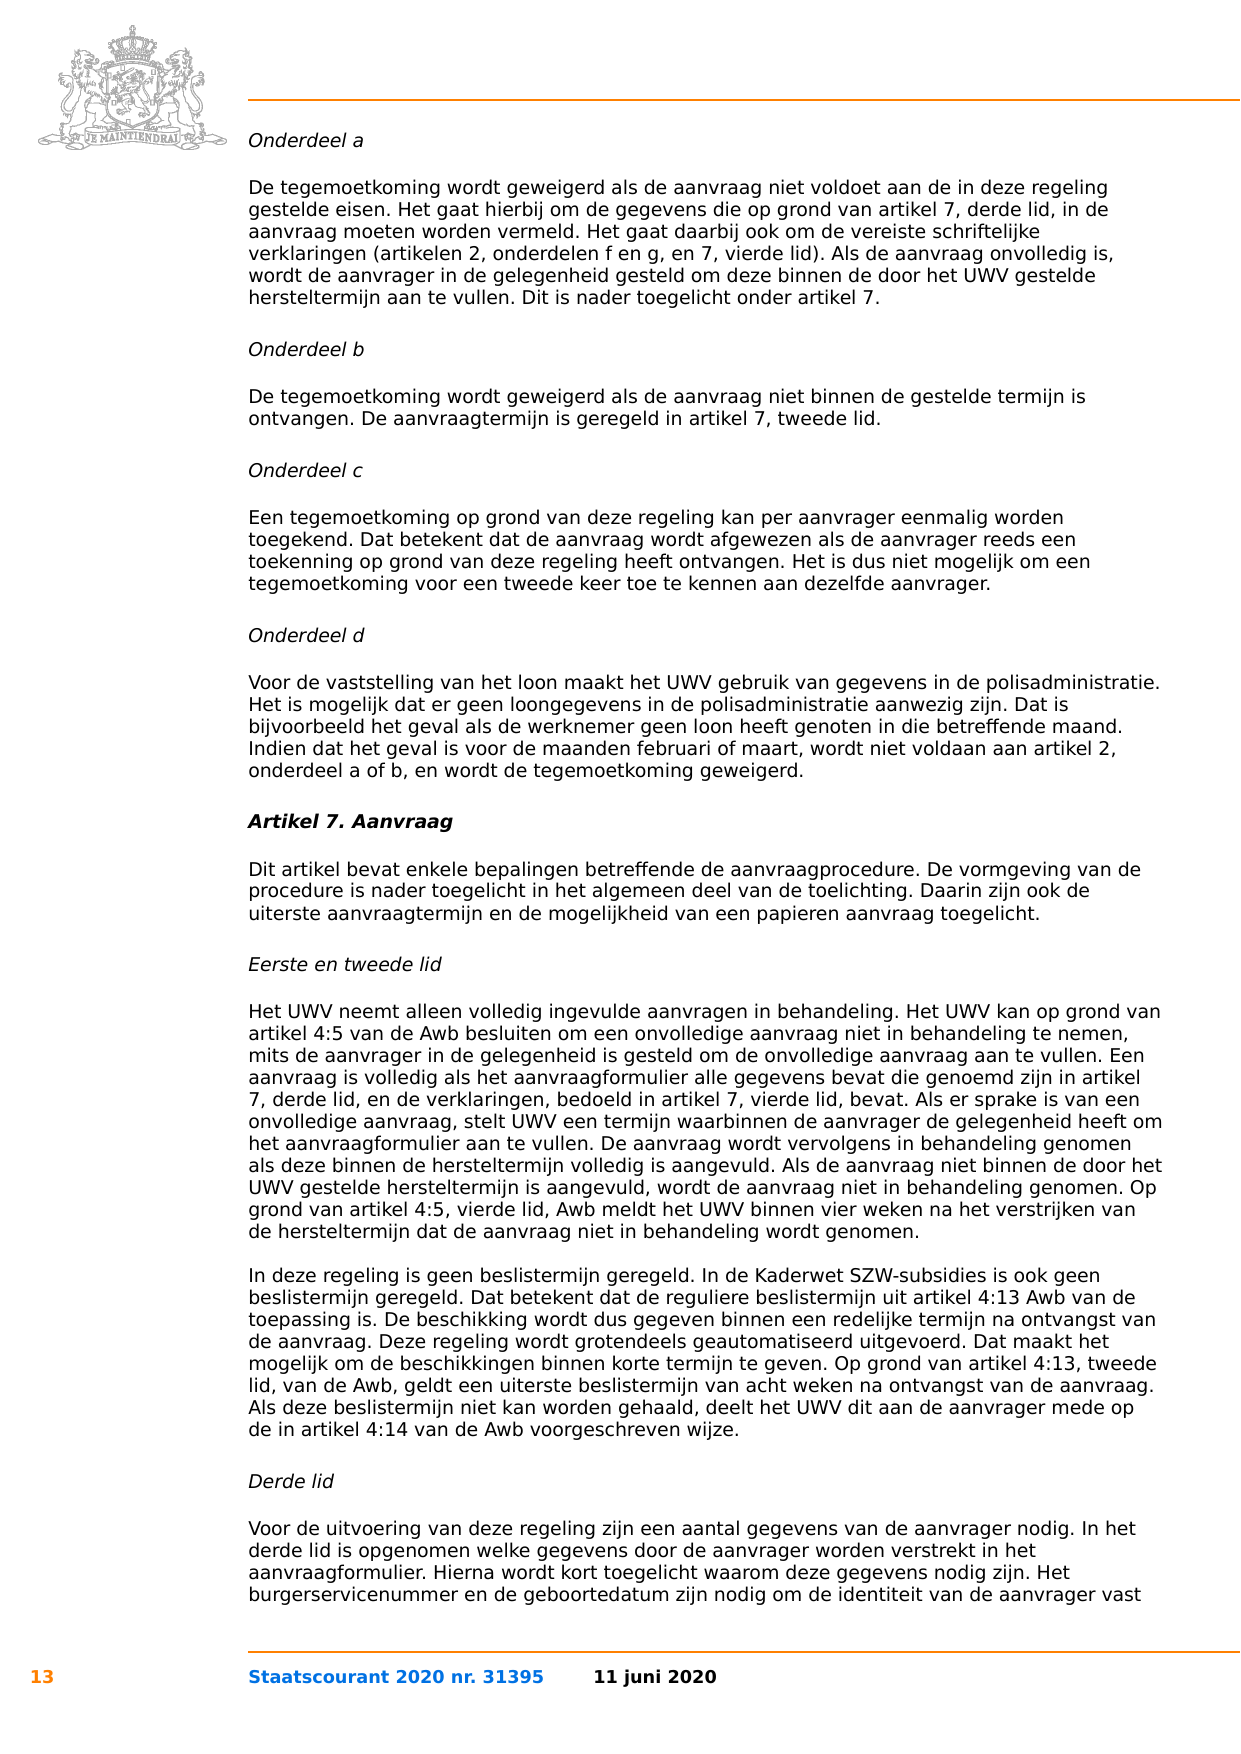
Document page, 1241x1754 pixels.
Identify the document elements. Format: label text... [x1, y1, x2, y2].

text Het UWV neemt alleen volledig ingevulde aanvragen in behandeling. Het UWV kan op grond van artikel 4:5 van de Awb besluiten om een onvolledige aanvraag niet in behandeling te nemen, mits de aanvrager in de gelegenheid is gesteld om de onvolledige aanvraag aan te vullen. Een aanvraag is volledig als het aanvraagformulier alle gegevens bevat die genoemd zijn in artikel 7, derde lid, en de verklaringen, bedoeld in artikel 7, vierde lid, bevat. Als er sprake is van een onvolledige aanvraag, stelt UWV een termijn waarbinnen de aanvrager de gelegenheid heeft om het aanvraagformulier aan te vullen. De aanvraag wordt vervolgens in behandeling genomen als deze binnen de hersteltermijn volledig is aangevuld. Als de aanvraag niet binnen de door het UWV gestelde hersteltermijn is aangevuld, wordt de aanvraag niet in behandeling genomen. Op grond van artikel 4:5, vierde lid, Awb meldt het UWV binnen vier weken na het verstrijken van de hersteltermijn dat de aanvraag niet in behandeling wordt genomen. [248, 1001, 1163, 1243]
subtitle Onderdeel b [248, 339, 1163, 361]
subtitle Artikel 7. Aanvraag [248, 811, 1163, 833]
subtitle Derde lid [248, 1471, 1163, 1493]
text Voor de uitvoering van deze regeling zijn een aantal gegevens van de aanvrager nodig. In het derde lid is opgenomen welke gegevens door de aanvrager worden verstrekt in het aanvraagformulier. Hierna wordt kort toegelicht waarom deze gegevens nodig zijn. Het burgerservicenummer en de geboortedatum zijn nodig om de identiteit van de aanvrager vast [248, 1518, 1163, 1606]
text De tegemoetkoming wordt geweigerd als de aanvraag niet voldoet aan de in deze regeling gestelde eisen. Het gaat hierbij om de gegevens die op grond van artikel 7, derde lid, in de aanvraag moeten worden vermeld. Het gaat daarbij ook om de vereiste schriftelijke verklaringen (artikelen 2, onderdelen f en g, en 7, vierde lid). Als de aanvraag onvolledig is, wordt de aanvrager in de gelegenheid gesteld om deze binnen de door het UWV gestelde hersteltermijn aan te vullen. Dit is nader toegelicht onder artikel 7. [248, 177, 1163, 309]
subtitle Onderdeel d [248, 624, 1163, 647]
subtitle Onderdeel a [248, 130, 1163, 152]
text Een tegemoetkoming op grond van deze regeling kan per aanvrager eenmalig worden toegekend. Dat betekent dat de aanvraag wordt afgewezen als de aanvrager reeds een toekenning op grond van deze regeling heeft ontvangen. Het is dus niet mogelijk om een tegemoetkoming voor een tweede keer toe te kennen aan dezelfde aanvrager. [248, 507, 1163, 594]
text In deze regeling is geen beslistermijn geregeld. In de Kaderwet SZW-subsidies is ook geen beslistermijn geregeld. Dat betekent dat de reguliere beslistermijn uit artikel 4:13 Awb van de toepassing is. De beschikking wordt dus gegeven binnen een redelijke termijn na ontvangst van de aanvraag. Deze regeling wordt grotendeels geautomatiseerd uitgevoerd. Dat maakt het mogelijk om de beschikkingen binnen korte termijn te geven. Op grond van artikel 4:13, tweede lid, van de Awb, geldt een uiterste beslistermijn van acht weken na ontvangst van de aanvraag. Als deze beslistermijn niet kan worden gehaald, deelt het UWV dit aan de aanvrager mede op de in artikel 4:14 van de Awb voorgeschreven wijze. [248, 1265, 1163, 1441]
text Dit artikel bevat enkele bepalingen betreffende de aanvraagprocedure. De vormgeving van de procedure is nader toegelicht in het algemeen deel van de toelichting. Daarin zijn ook de uiterste aanvraagtermijn en de mogelijkheid van een papieren aanvraag toegelicht. [248, 858, 1163, 924]
text De tegemoetkoming wordt geweigerd als de aanvraag niet binnen de gestelde termijn is ontvangen. De aanvraagtermijn is geregeld in artikel 7, tweede lid. [248, 386, 1163, 430]
subtitle Eerste en tweede lid [248, 954, 1163, 976]
text Voor de vaststelling van het loon maakt het UWV gebruik van gegevens in de polisadministratie. Het is mogelijk dat er geen loongegevens in de polisadministratie aanwezig zijn. Dat is bijvoorbeeld het geval als de werknemer geen loon heeft genoten in die betreffende maand. Indien dat het geval is voor de maanden februari of maart, wordt niet voldaan aan artikel 2, onderdeel a of b, en wordt de tegemoetkoming geweigerd. [248, 672, 1163, 781]
picture [38, 25, 227, 150]
subtitle Onderdeel c [248, 460, 1163, 482]
